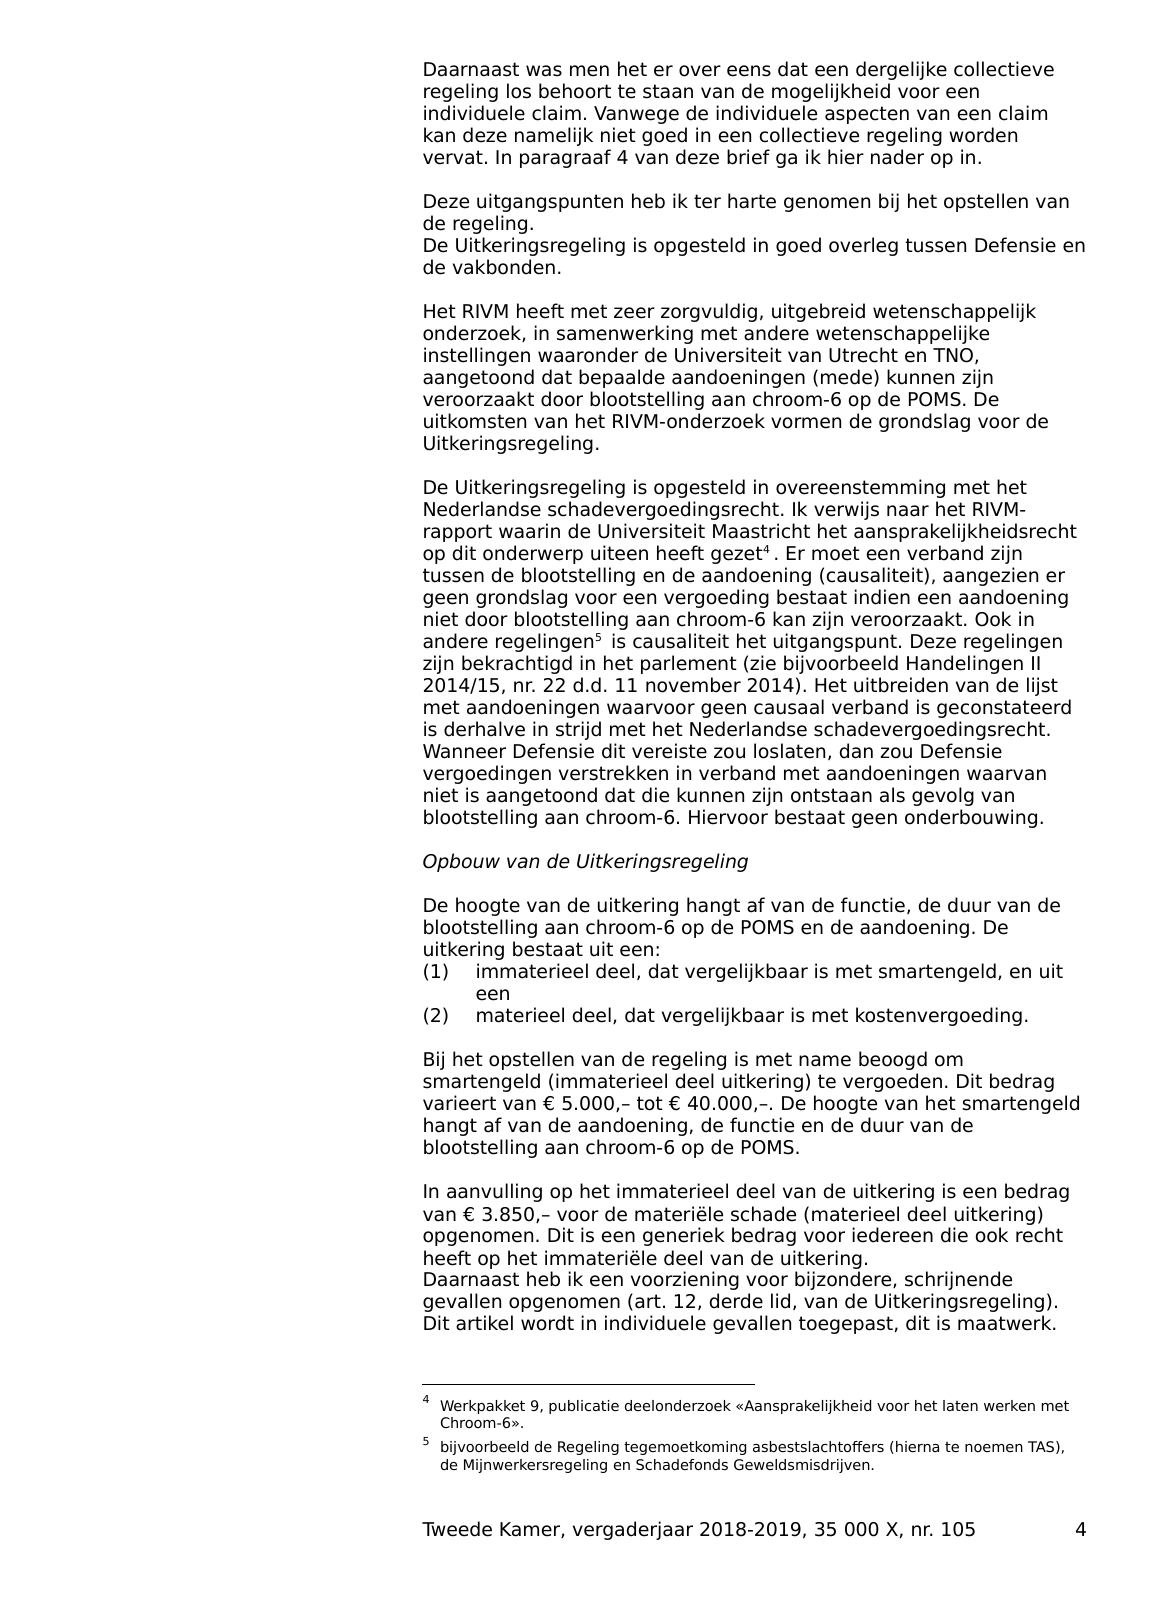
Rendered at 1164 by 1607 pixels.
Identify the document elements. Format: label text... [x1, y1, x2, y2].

text De Uitkeringsregeling is opgesteld in overeenstemming met het Nederlandse schadevergoedingsrecht. Ik verwijs naar het RIVM-rapport waarin de Universiteit Maastricht het aansprakelijkheidsrecht op dit onderwerp uiteen heeft gezet. Er moet een verband zijn tussen de blootstelling en de aandoening (causaliteit), aangezien er geen grondslag voor een vergoeding bestaat indien een aandoening niet door blootstelling aan chroom-6 kan zijn veroorzaakt. Ook in andere regelingen is causaliteit het uitgangspunt. Deze regelingen zijn bekrachtigd in het parlement (zie bijvoorbeeld Handelingen II 2014/15, nr. 22 d.d. 11 november 2014). Het uitbreiden van de lijst met aandoeningen waarvoor geen causaal verband is geconstateerd is derhalve in strijd met het Nederlandse schadevergoedingsrecht. Wanneer Defensie dit vereiste zou loslaten, dan zou Defensie vergoedingen verstrekken in verband met aandoeningen waarvan niet is aangetoond dat die kunnen zijn ontstaan als gevolg van blootstelling aan chroom-6. Hiervoor bestaat geen onderbouwing. [422, 477, 1087, 829]
text Daarnaast was men het er over eens dat een dergelijke collectieve regeling los behoort te staan van de mogelijkheid voor een individuele claim. Vanwege de individuele aspecten van een claim kan deze namelijk niet goed in een collectieve regeling worden vervat. In paragraaf 4 van deze brief ga ik hier nader op in. [422, 59, 1087, 169]
subtitle Opbouw van de Uitkeringsregeling [422, 851, 1087, 873]
text De hoogte van de uitkering hangt af van de functie, de duur van de blootstelling aan chroom-6 op de POMS en de aandoening. De uitkering bestaat uit een: [422, 895, 1087, 961]
text Werkpakket 9, publicatie deelonderzoek «Aansprakelijkheid voor het laten werken met Chroom-6». [422, 1393, 1087, 1432]
text In aanvulling op het immaterieel deel van de uitkering is een bedrag van € 3.850,– voor de materiële schade (materieel deel uitkering) opgenomen. Dit is een generiek bedrag voor iedereen die ook recht heeft op het immateriële deel van de uitkering. [422, 1181, 1087, 1269]
text (2) materieel deel, dat vergelijkbaar is met kostenvergoeding. [422, 1005, 1087, 1027]
text bijvoorbeeld de Regeling tegemoetkoming asbestslachtoffers (hierna te noemen TAS), de Mijnwerkersregeling en Schadefonds Geweldsmisdrijven. [422, 1435, 1087, 1474]
text De Uitkeringsregeling is opgesteld in goed overleg tussen Defensie en de vakbonden. [422, 235, 1087, 279]
text Het RIVM heeft met zeer zorgvuldig, uitgebreid wetenschappelijk onderzoek, in samenwerking met andere wetenschappelijke instellingen waaronder de Universiteit van Utrecht en TNO, aangetoond dat bepaalde aandoeningen (mede) kunnen zijn veroorzaakt door blootstelling aan chroom-6 op de POMS. De uitkomsten van het RIVM-onderzoek vormen de grondslag voor de Uitkeringsregeling. [422, 301, 1087, 455]
text Deze uitgangspunten heb ik ter harte genomen bij het opstellen van de regeling. [422, 191, 1087, 235]
text (1) immaterieel deel, dat vergelijkbaar is met smartengeld, en uit een [422, 961, 1087, 1005]
text Bij het opstellen van de regeling is met name beoogd om smartengeld (immaterieel deel uitkering) te vergoeden. Dit bedrag varieert van € 5.000,– tot € 40.000,–. De hoogte van het smartengeld hangt af van de aandoening, de functie en de duur van de blootstelling aan chroom-6 op de POMS. [422, 1049, 1087, 1159]
text Daarnaast heb ik een voorziening voor bijzondere, schrijnende gevallen opgenomen (art. 12, derde lid, van de Uitkeringsregeling). Dit artikel wordt in individuele gevallen toegepast, dit is maatwerk. [422, 1269, 1087, 1335]
